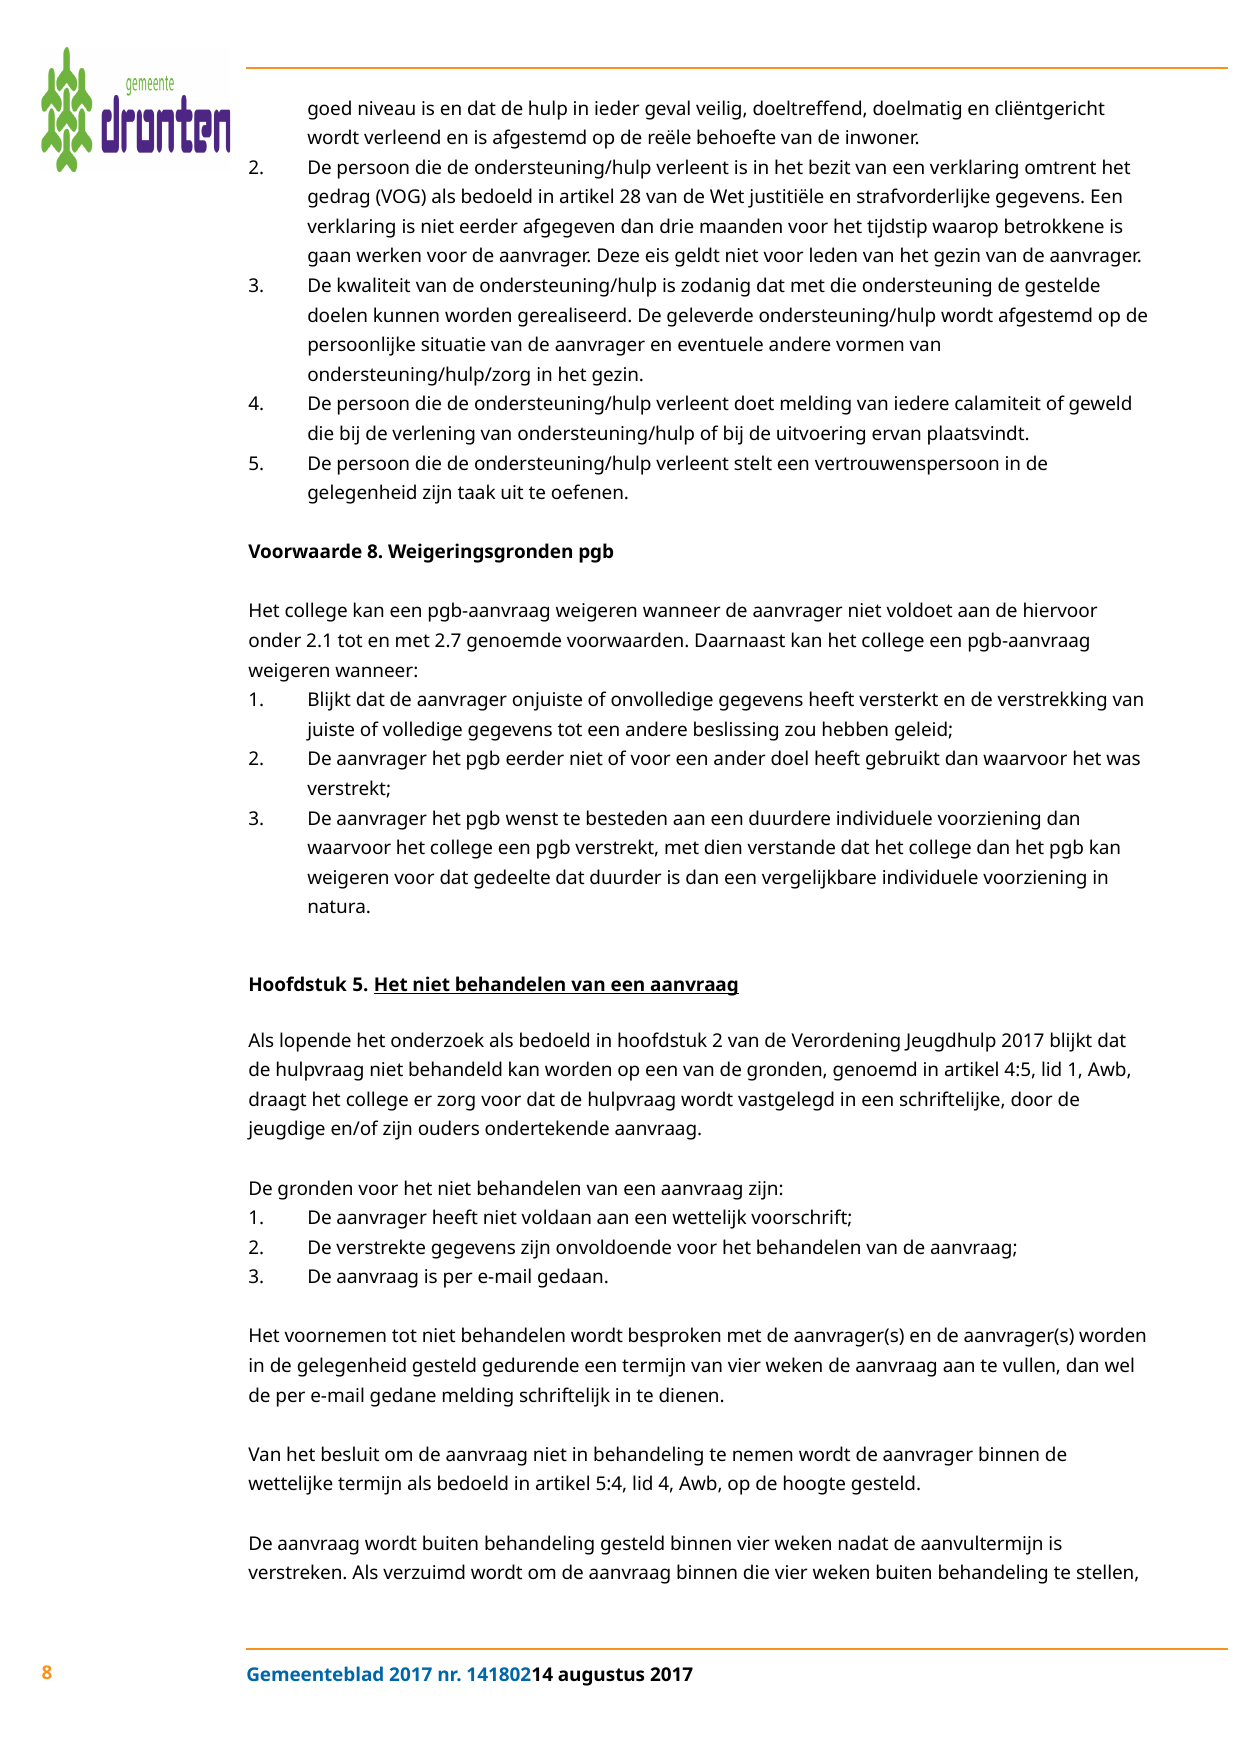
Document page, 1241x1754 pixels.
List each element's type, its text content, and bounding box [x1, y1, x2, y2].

list De aanvraag is per e-mail gedaan. [248, 1263, 1152, 1289]
text De aanvraag wordt buiten behandeling gesteld binnen vier weken nadat de aanvultermijn is verstreken. Als verzuimd wordt om de aanvraag binnen die vier weken buiten behandeling te stellen, [248, 1530, 1152, 1585]
list goed niveau is en dat de hulp in ieder geval veilig, doeltreffend, doelmatig en cliëntgericht wordt verleend en is afgestemd op de reële behoefte van de inwoner. [248, 95, 1152, 150]
list De aanvrager het pgb eerder niet of voor een ander doel heeft gebruikt dan waarvoor het was verstrekt; [248, 746, 1152, 801]
picture [41, 47, 231, 172]
list Blijkt dat de aanvrager onjuiste of onvolledige gegevens heeft versterkt en de verstrekking van juiste of volledige gegevens tot een andere beslissing zou hebben geleid; [248, 686, 1152, 742]
list De verstrekte gegevens zijn onvoldoende voor het behandelen van de aanvraag; [248, 1234, 1152, 1259]
list De persoon die de ondersteuning/hulp verleent stelt een vertrouwenspersoon in de gelegenheid zijn taak uit te oefenen. [248, 450, 1152, 505]
list De aanvrager het pgb wenst te besteden aan een duurdere individuele voorziening dan waarvoor het college een pgb verstrekt, met dien verstande dat het college dan het pgb kan weigeren voor dat gedeelte dat duurder is dan een vergelijkbare individuele voorziening in natura. [248, 805, 1152, 919]
text Het college kan een pgb-aanvraag weigeren wanneer de aanvrager niet voldoet aan de hiervoor onder 2.1 tot en met 2.7 genoemde voorwaarden. Daarnaast kan het college een pgb-aanvraag weigeren wanneer: [248, 598, 1152, 683]
text Van het besluit om de aanvraag niet in behandeling te nemen wordt de aanvrager binnen de wettelijke termijn als bedoeld in artikel 5:4, lid 4, Awb, op de hoogte gesteld. [248, 1441, 1152, 1496]
text Hoofdstuk 5. Het niet behandelen van een aanvraag [248, 969, 1152, 997]
list De kwaliteit van de ondersteuning/hulp is zodanig dat met die ondersteuning de gestelde doelen kunnen worden gerealiseerd. De geleverde ondersteuning/hulp wordt afgestemd op de persoonlijke situatie van de aanvrager en eventuele andere vormen van ondersteuning/hulp/zorg in het gezin. [248, 272, 1152, 387]
text Het voornemen tot niet behandelen wordt besproken met de aanvrager(s) en de aanvrager(s) worden in de gelegenheid gesteld gedurende een termijn van vier weken de aanvraag aan te vullen, dan wel de per e-mail gedane melding schriftelijk in te dienen. [248, 1323, 1152, 1407]
list De aanvrager heeft niet voldaan aan een wettelijk voorschrift; [248, 1204, 1152, 1230]
list De persoon die de ondersteuning/hulp verleent is in het bezit van een verklaring omtrent het gedrag (VOG) als bedoeld in artikel 28 van de Wet justitiële en strafvorderlijke gegevens. Een verklaring is niet eerder afgegeven dan drie maanden voor het tijdstip waarop betrokkene is gaan werken voor de aanvrager. Deze eis geldt niet voor leden van het gezin van de aanvrager. [248, 154, 1152, 268]
text De gronden voor het niet behandelen van een aanvraag zijn: [248, 1175, 1152, 1200]
list De persoon die de ondersteuning/hulp verleent doet melding van iedere calamiteit of geweld die bij de verlening van ondersteuning/hulp of bij de uitvoering ervan plaatsvindt. [248, 391, 1152, 446]
text Voorwaarde 8. Weigeringsgronden pgb [248, 538, 1152, 564]
text Als lopende het onderzoek als bedoeld in hoofdstuk 2 van de Verordening Jeugdhulp 2017 blijkt dat de hulpvraag niet behandeld kan worden op een van de gronden, genoemd in artikel 4:5, lid 1, Awb, draagt het college er zorg voor dat de hulpvraag wordt vastgelegd in een schriftelijke, door de jeugdige en/of zijn ouders ondertekende aanvraag. [248, 1027, 1152, 1141]
